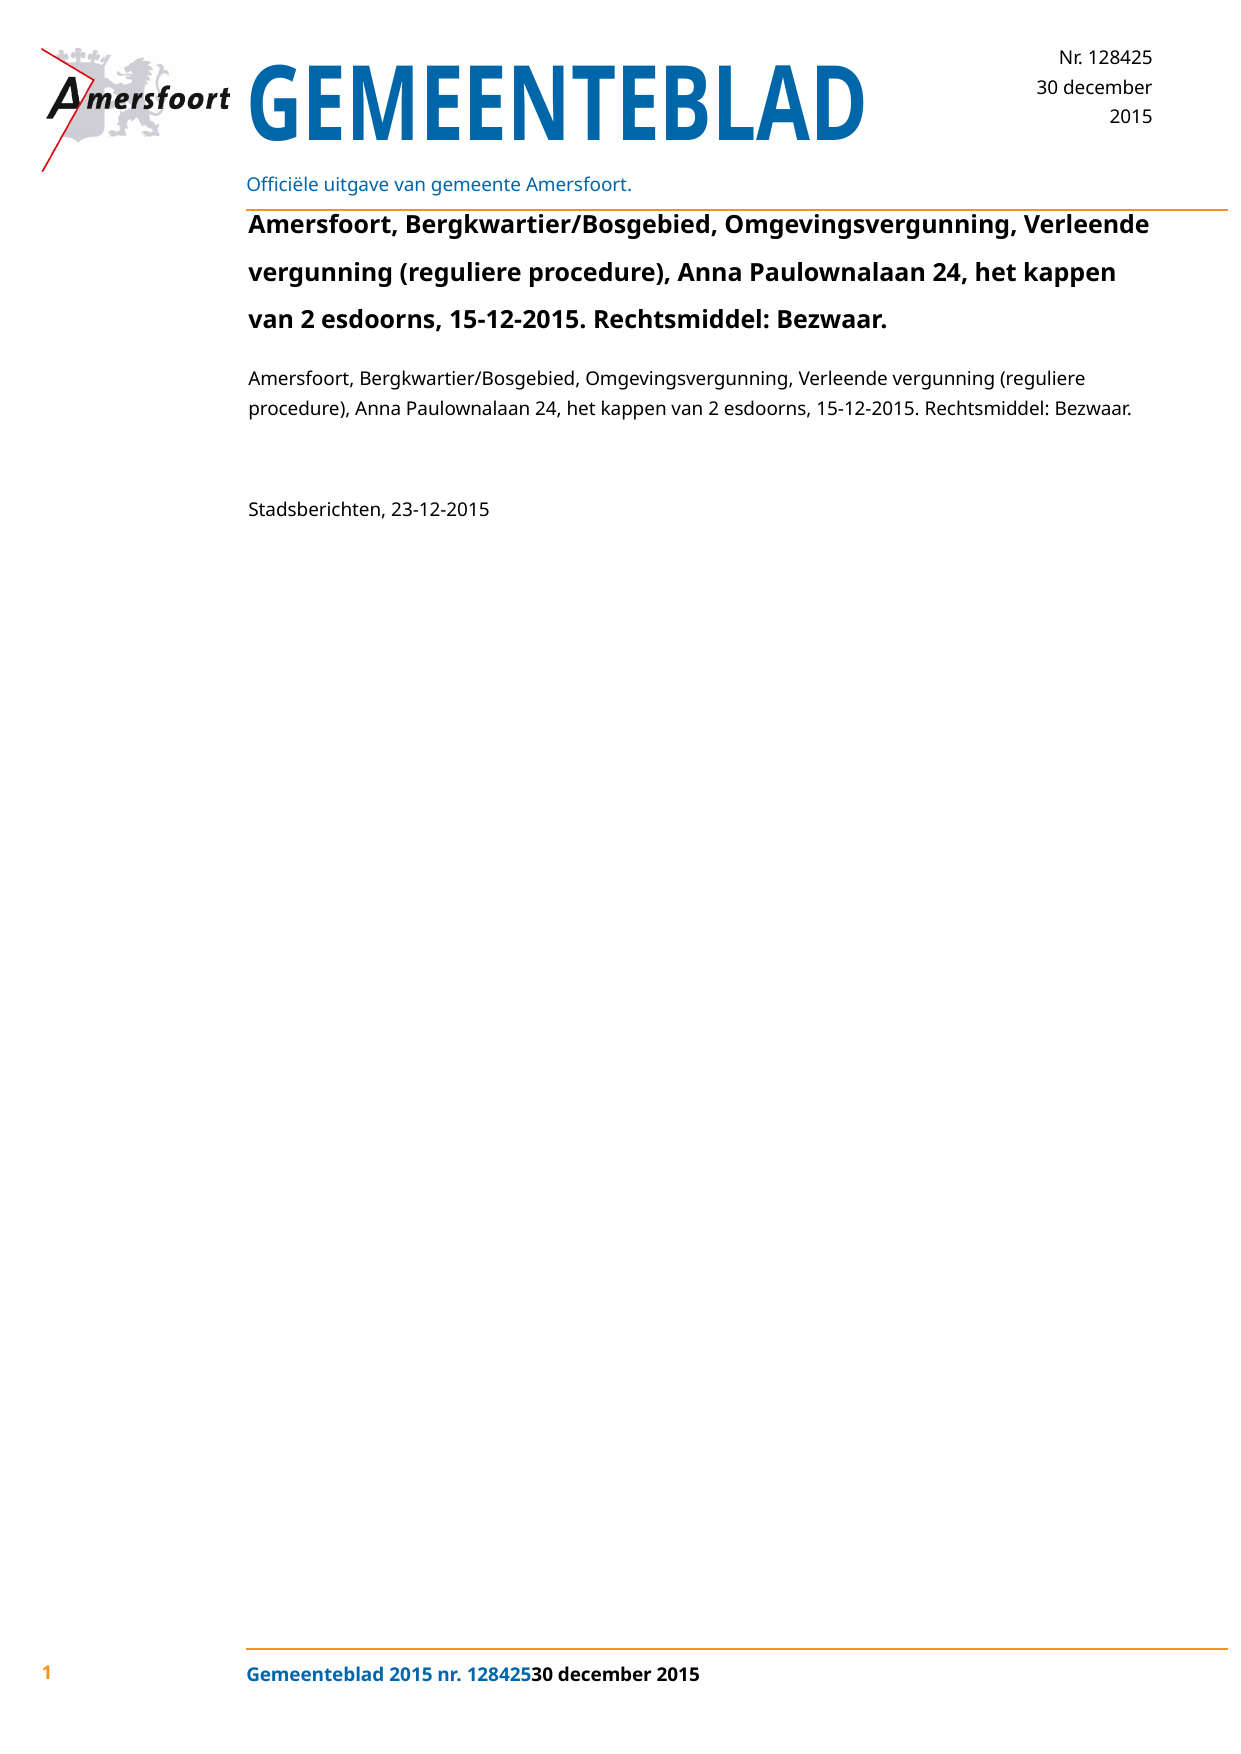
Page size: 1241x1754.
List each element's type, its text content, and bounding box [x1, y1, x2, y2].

text Amersfoort, Bergkwartier/Bosgebied, Omgevingsvergunning, Verleende vergunning (reguliere procedure), Anna Paulownalaan 24, het kappen van 2 esdoorns, 15-12-2015. Rechtsmiddel: Bezwaar. [248, 366, 1152, 421]
picture [41, 47, 231, 172]
text Amersfoort, Bergkwartier/Bosgebied, Omgevingsvergunning, Verleende vergunning (reguliere procedure), Anna Paulownalaan 24, het kappen van 2 esdoorns, 15-12-2015. Rechtsmiddel: Bezwaar. [248, 211, 1152, 336]
text Stadsberichten, 23-12-2015 [248, 496, 1152, 522]
